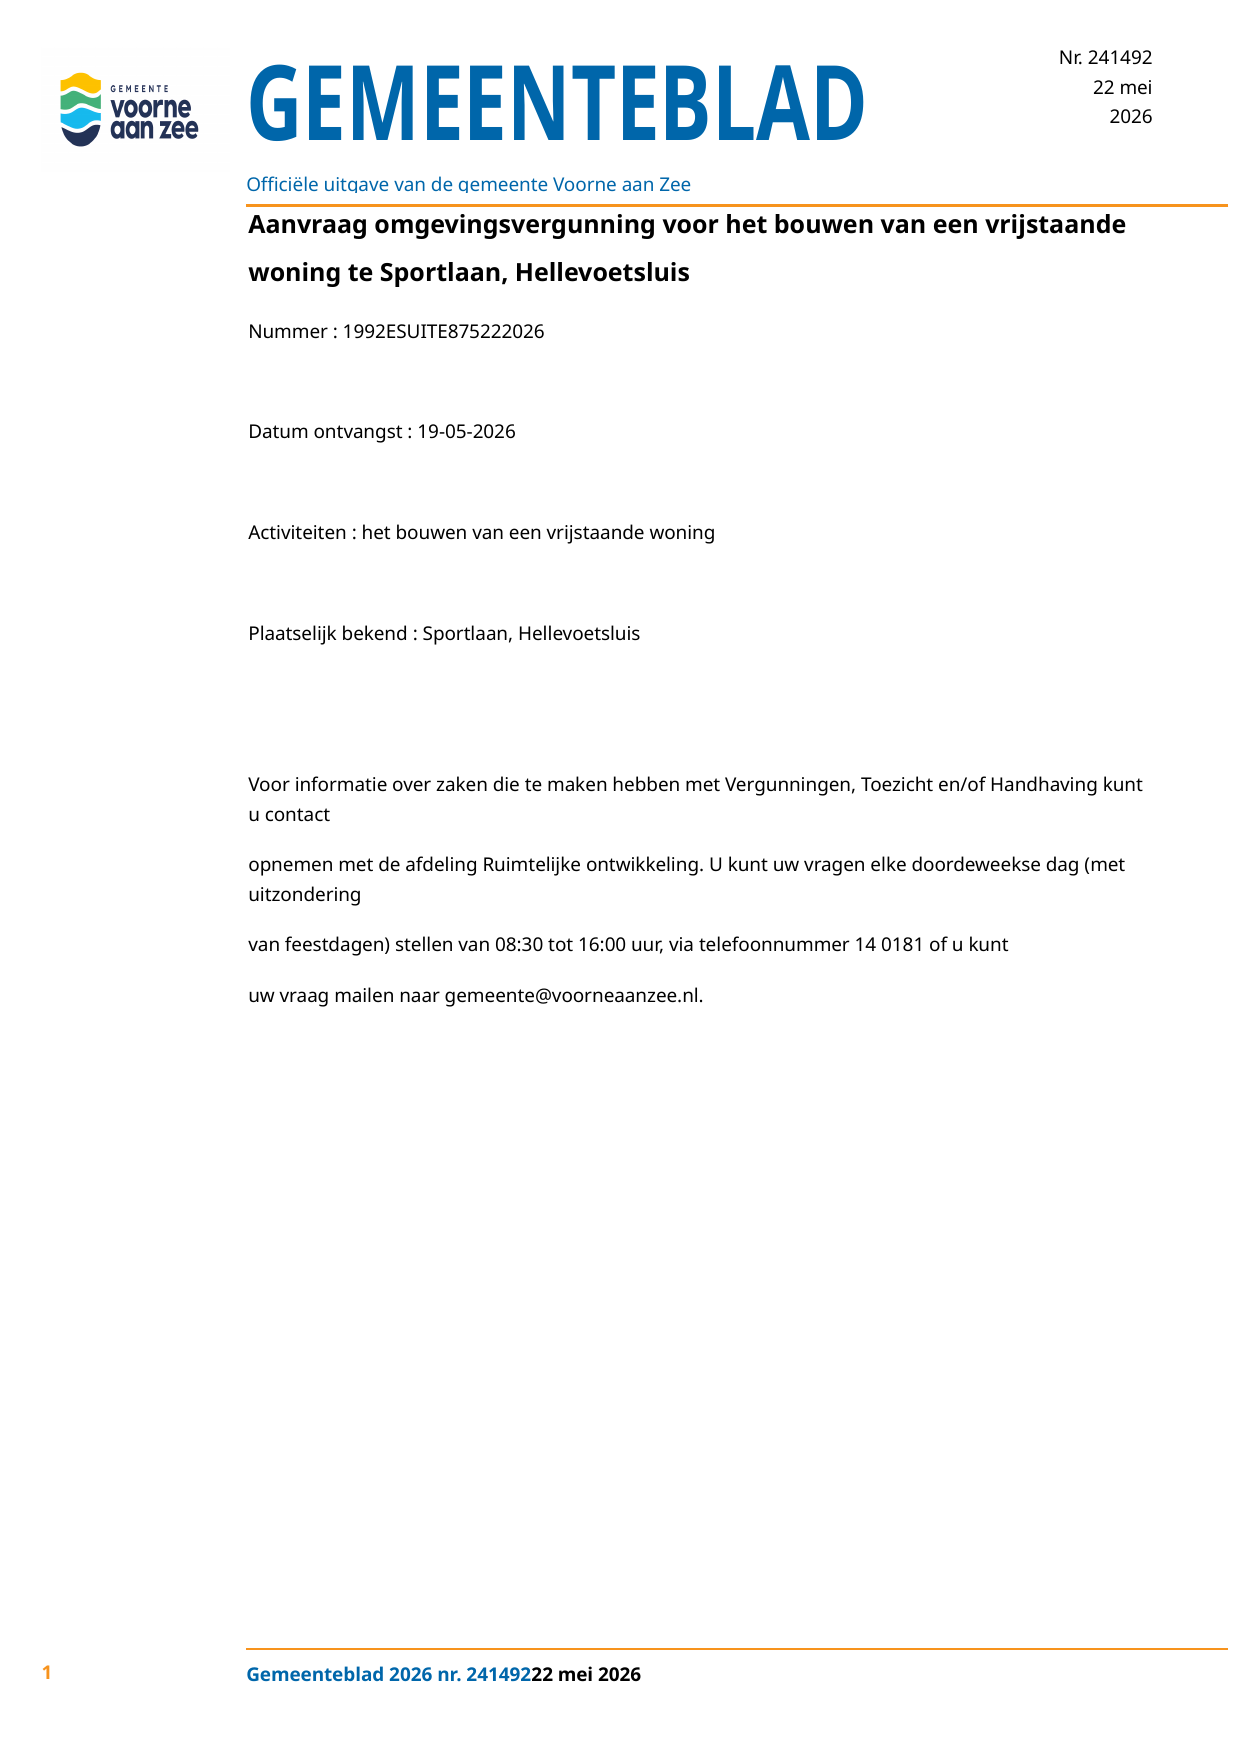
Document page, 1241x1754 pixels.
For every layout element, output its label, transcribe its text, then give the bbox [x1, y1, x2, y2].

text Nummer : 1992ESUITE875222026 [248, 318, 1152, 344]
text Activiteiten : het bouwen van een vrijstaande woning [248, 519, 1152, 545]
text Datum ontvangst : 19-05-2026 [248, 419, 1152, 444]
text Aanvraag omgevingsvergunning voor het bouwen van een vrijstaande woning te Sportlaan, Hellevoetsluis [248, 207, 1152, 288]
text Plaatselijk bekend : Sportlaan, Hellevoetsluis [248, 620, 1152, 646]
text van feestdagen) stellen van 08:30 tot 16:00 uur, via telefoonnummer 14 0181 of u kunt [248, 932, 1152, 957]
text Voor informatie over zaken die te maken hebben met Vergunningen, Toezicht en/of Handhaving kunt u contact [248, 772, 1152, 827]
text uw vraag mailen naar gemeente@voorneaanzee.nl. [248, 982, 1152, 1008]
text opnemen met de afdeling Ruimtelijke ontwikkeling. U kunt uw vragen elke doordeweekse dag (met uitzondering [248, 852, 1152, 907]
picture [41, 47, 231, 172]
